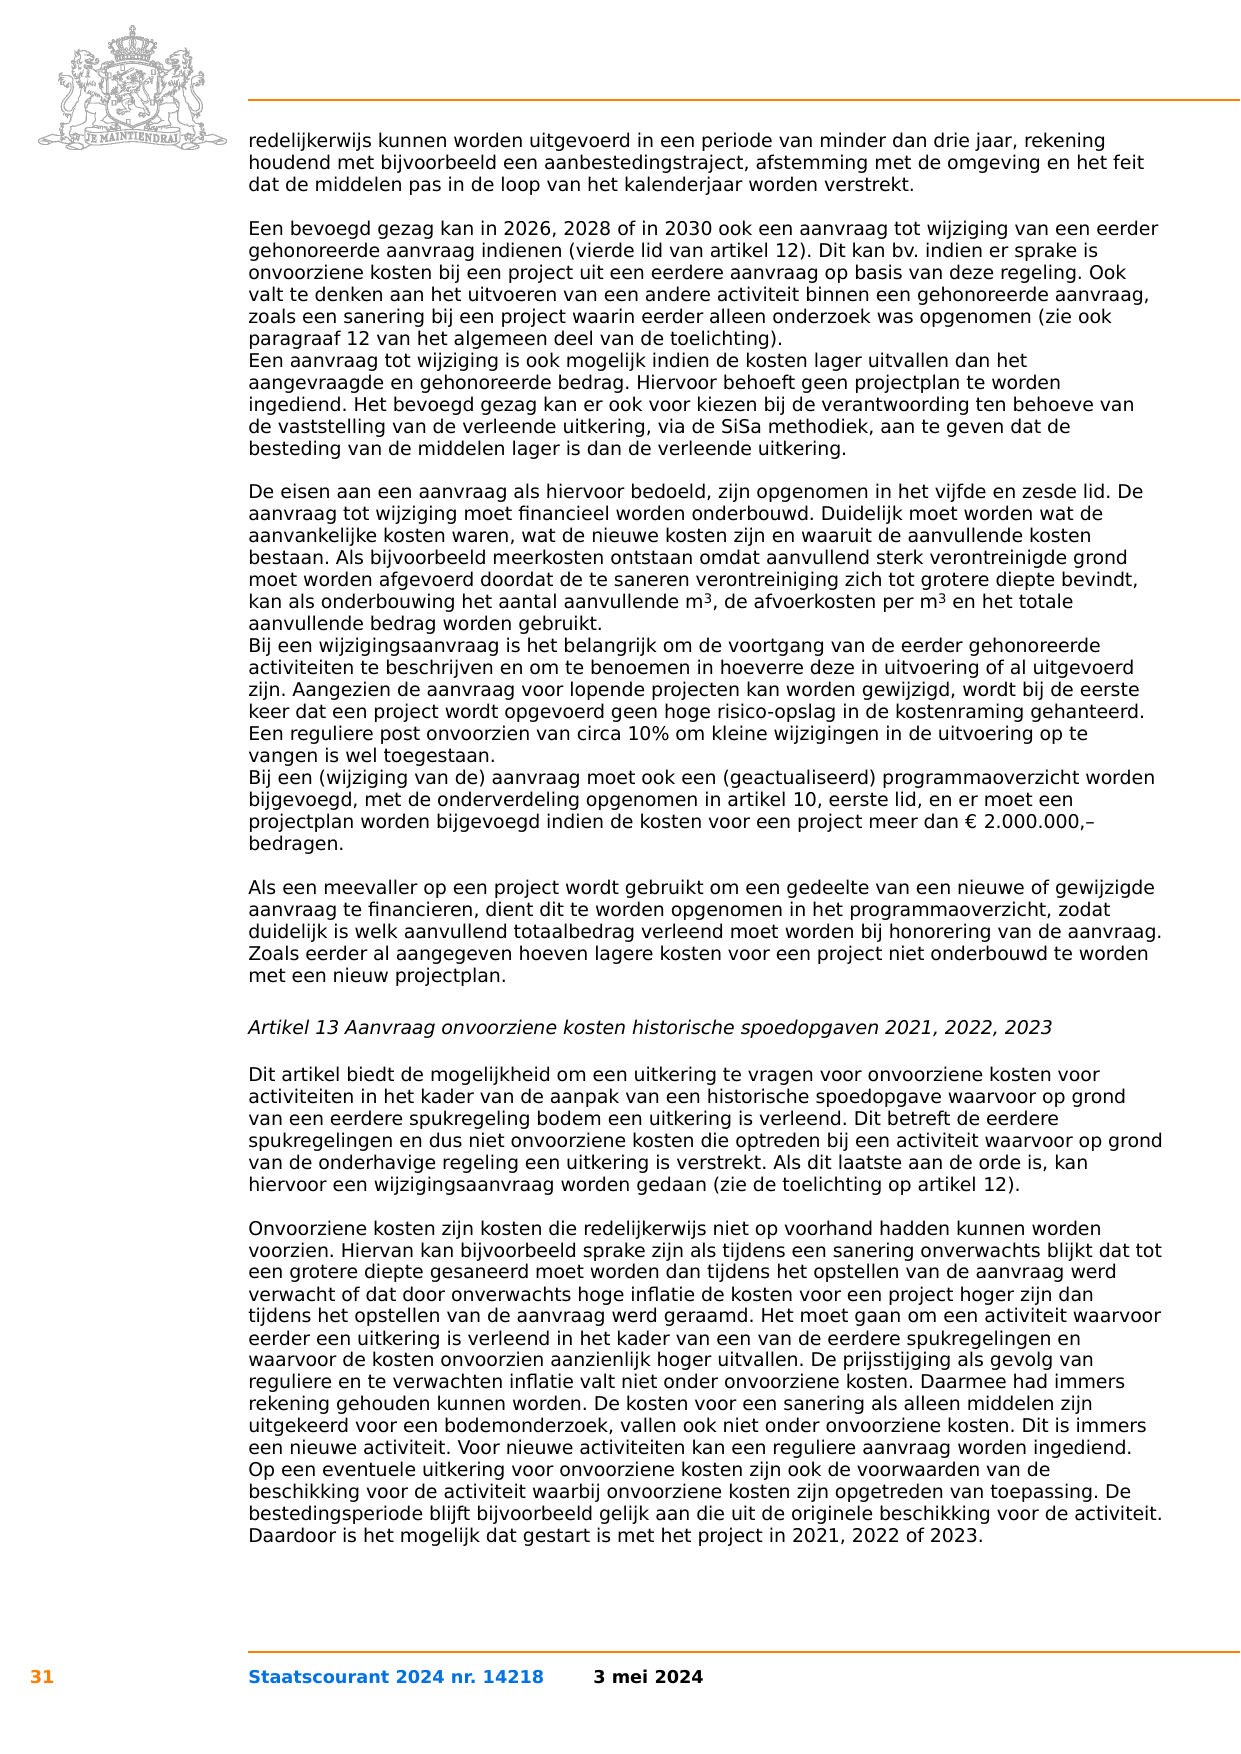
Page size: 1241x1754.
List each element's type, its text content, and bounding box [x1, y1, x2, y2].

text Als een meevaller op een project wordt gebruikt om een gedeelte van een nieuwe of gewijzigde aanvraag te financieren, dient dit te worden opgenomen in het programmaoverzicht, zodat duidelijk is welk aanvullend totaalbedrag verleend moet worden bij honorering van de aanvraag. Zoals eerder al aangegeven hoeven lagere kosten voor een project niet onderbouwd te worden met een nieuw projectplan. [248, 877, 1163, 987]
text Bij een wijzigingsaanvraag is het belangrijk om de voortgang van de eerder gehonoreerde activiteiten te beschrijven en om te benoemen in hoeverre deze in uitvoering of al uitgevoerd zijn. Aangezien de aanvraag voor lopende projecten kan worden gewijzigd, wordt bij de eerste keer dat een project wordt opgevoerd geen hoge risico-opslag in de kostenraming gehanteerd. Een reguliere post onvoorzien van circa 10% om kleine wijzigingen in de uitvoering op te vangen is wel toegestaan. [248, 635, 1163, 767]
text redelijkerwijs kunnen worden uitgevoerd in een periode van minder dan drie jaar, rekening houdend met bijvoorbeeld een aanbestedingstraject, afstemming met de omgeving en het feit dat de middelen pas in de loop van het kalenderjaar worden verstrekt. [248, 130, 1163, 196]
text Een bevoegd gezag kan in 2026, 2028 of in 2030 ook een aanvraag tot wijziging van een eerder gehonoreerde aanvraag indienen (vierde lid van artikel 12). Dit kan bv. indien er sprake is onvoorziene kosten bij een project uit een eerdere aanvraag op basis van deze regeling. Ook valt te denken aan het uitvoeren van een andere activiteit binnen een gehonoreerde aanvraag, zoals een sanering bij een project waarin eerder alleen onderzoek was opgenomen (zie ook paragraaf 12 van het algemeen deel van de toelichting). [248, 218, 1163, 349]
text Dit artikel biedt de mogelijkheid om een uitkering te vragen voor onvoorziene kosten voor activiteiten in het kader van de aanpak van een historische spoedopgave waarvoor op grond van een eerdere spukregeling bodem een uitkering is verleend. Dit betreft de eerdere spukregelingen en dus niet onvoorziene kosten die optreden bij een activiteit waarvoor op grond van de onderhavige regeling een uitkering is verstrekt. Als dit laatste aan de orde is, kan hiervoor een wijzigingsaanvraag worden gedaan (zie de toelichting op artikel 12). [248, 1064, 1163, 1196]
text Onvoorziene kosten zijn kosten die redelijkerwijs niet op voorhand hadden kunnen worden voorzien. Hiervan kan bijvoorbeeld sprake zijn als tijdens een sanering onverwachts blijkt dat tot een grotere diepte gesaneerd moet worden dan tijdens het opstellen van de aanvraag werd verwacht of dat door onverwachts hoge inflatie de kosten voor een project hoger zijn dan tijdens het opstellen van de aanvraag werd geraamd. Het moet gaan om een activiteit waarvoor eerder een uitkering is verleend in het kader van een van de eerdere spukregelingen en waarvoor de kosten onvoorzien aanzienlijk hoger uitvallen. De prijsstijging als gevolg van reguliere en te verwachten inflatie valt niet onder onvoorziene kosten. Daarmee had immers rekening gehouden kunnen worden. De kosten voor een sanering als alleen middelen zijn uitgekeerd voor een bodemonderzoek, vallen ook niet onder onvoorziene kosten. Dit is immers een nieuwe activiteit. Voor nieuwe activiteiten kan een reguliere aanvraag worden ingediend. Op een eventuele uitkering voor onvoorziene kosten zijn ook de voorwaarden van de beschikking voor de activiteit waarbij onvoorziene kosten zijn opgetreden van toepassing. De bestedingsperiode blijft bijvoorbeeld gelijk aan die uit de originele beschikking voor de activiteit. Daardoor is het mogelijk dat gestart is met het project in 2021, 2022 of 2023. [248, 1217, 1163, 1547]
subtitle Artikel 13 Aanvraag onvoorziene kosten historische spoedopgaven 2021, 2022, 2023 [248, 1017, 1163, 1039]
text Bij een (wijziging van de) aanvraag moet ook een (geactualiseerd) programmaoverzicht worden bijgevoegd, met de onderverdeling opgenomen in artikel 10, eerste lid, en er moet een projectplan worden bijgevoegd indien de kosten voor een project meer dan € 2.000.000,– bedragen. [248, 767, 1163, 855]
text Een aanvraag tot wijziging is ook mogelijk indien de kosten lager uitvallen dan het aangevraagde en gehonoreerde bedrag. Hiervoor behoeft geen projectplan te worden ingediend. Het bevoegd gezag kan er ook voor kiezen bij de verantwoording ten behoeve van de vaststelling van de verleende uitkering, via de SiSa methodiek, aan te geven dat de besteding van de middelen lager is dan de verleende uitkering. [248, 349, 1163, 459]
text De eisen aan een aanvraag als hiervoor bedoeld, zijn opgenomen in het vijfde en zesde lid. De aanvraag tot wijziging moet financieel worden onderbouwd. Duidelijk moet worden wat de aanvankelijke kosten waren, wat de nieuwe kosten zijn en waaruit de aanvullende kosten bestaan. Als bijvoorbeeld meerkosten ontstaan omdat aanvullend sterk verontreinigde grond moet worden afgevoerd doordat de te saneren verontreiniging zich tot grotere diepte bevindt, kan als onderbouwing het aantal aanvullende m3, de afvoerkosten per m3 en het totale aanvullende bedrag worden gebruikt. [248, 481, 1163, 635]
picture [38, 25, 227, 150]
